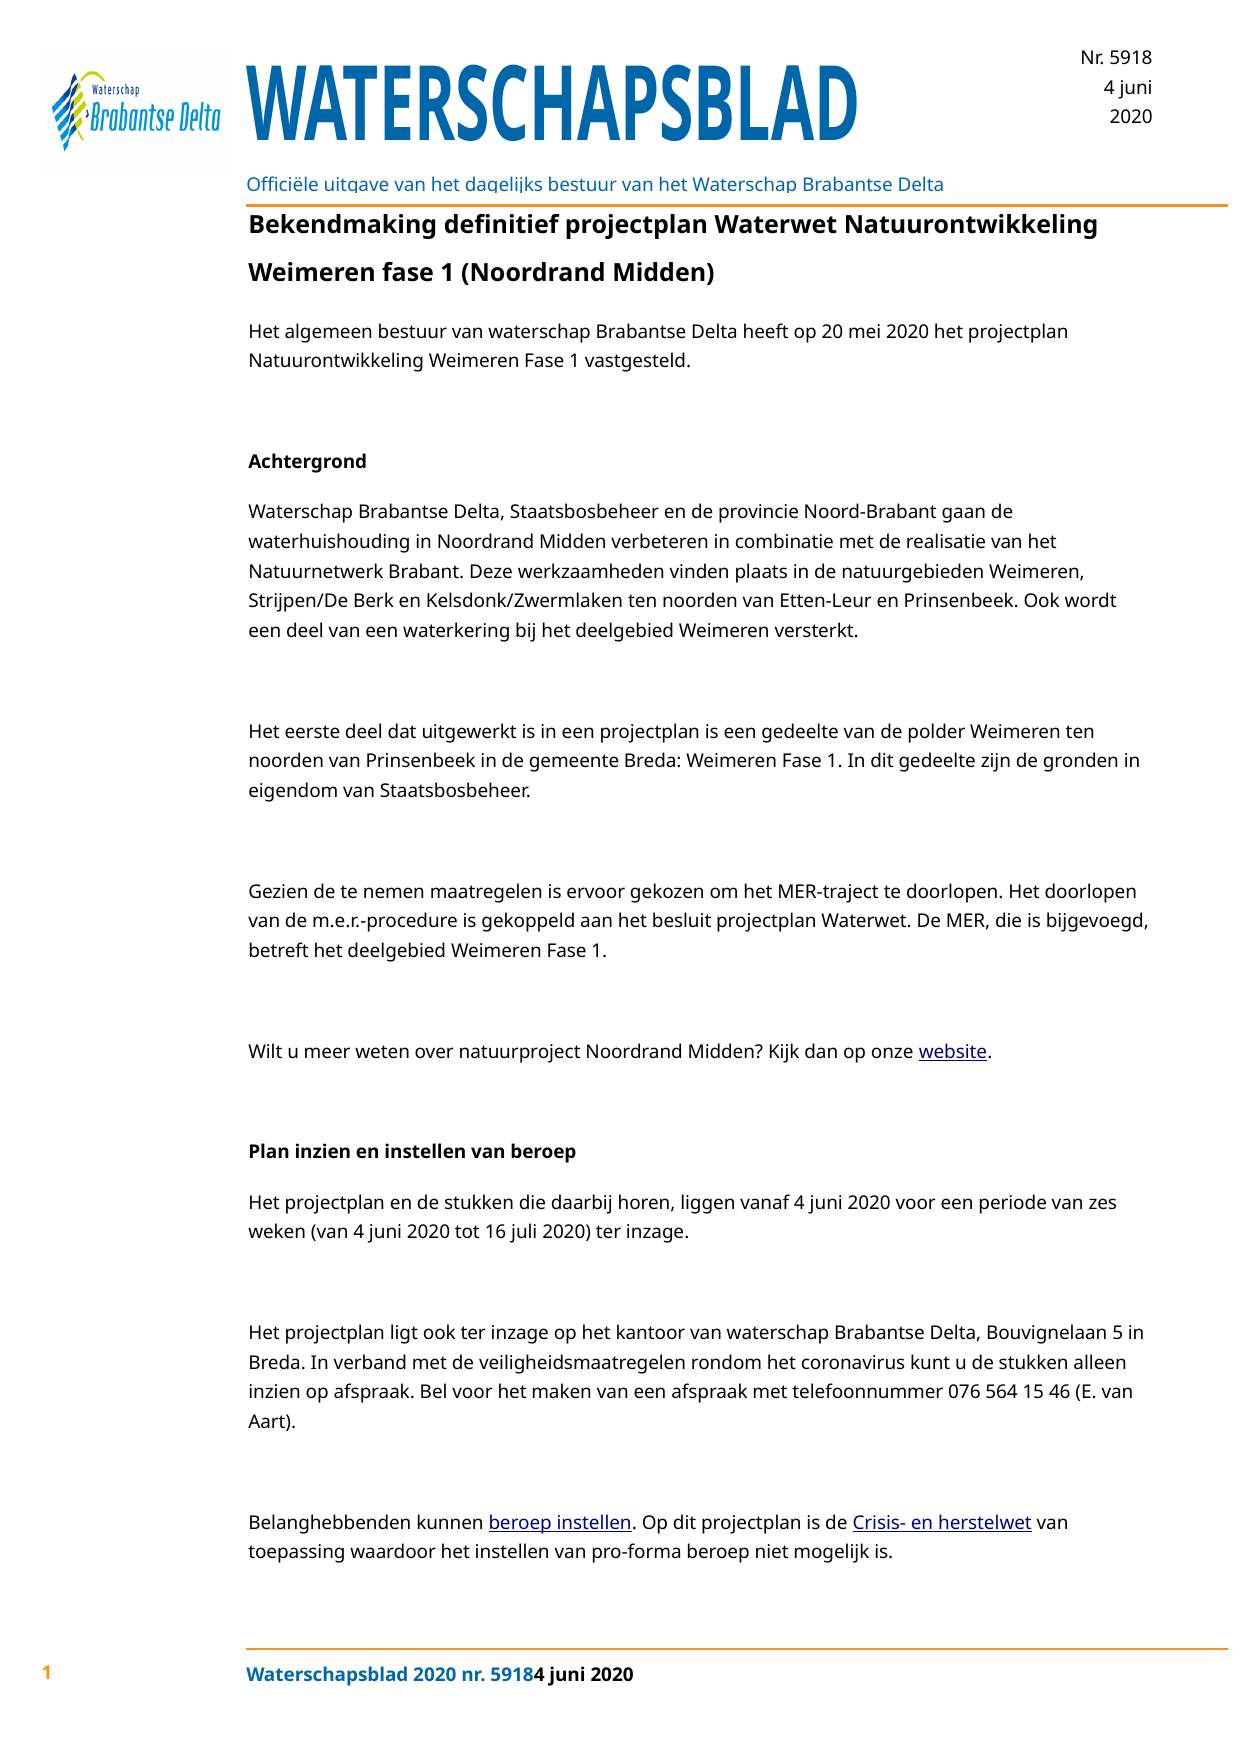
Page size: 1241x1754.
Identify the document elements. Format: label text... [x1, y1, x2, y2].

text Bekendmaking definitief projectplan Waterwet Natuurontwikkeling Weimeren fase 1 (Noordrand Midden) [248, 207, 1152, 288]
text Plan inzien en instellen van beroep [248, 1139, 1152, 1164]
text Waterschap Brabantse Delta, Staatsbosbeheer en de provincie Noord-Brabant gaan de waterhuishouding in Noordrand Midden verbeteren in combinatie met de realisatie van het Natuurnetwerk Brabant. Deze werkzaamheden vinden plaats in de natuurgebieden Weimeren, Strijpen/De Berk en Kelsdonk/Zwermlaken ten noorden van Etten-Leur en Prinsenbeek. Ook wordt een deel van een waterkering bij het deelgebied Weimeren versterkt. [248, 499, 1152, 643]
text Het projectplan ligt ook ter inzage op het kantoor van waterschap Brabantse Delta, Bouvignelaan 5 in Breda. In verband met de veiligheidsmaatregelen rondom het coronavirus kunt u de stukken alleen inzien op afspraak. Bel voor het maken van een afspraak met telefoonnummer 076 564 15 46 (E. van Aart). [248, 1319, 1152, 1434]
text Het eerste deel dat uitgewerkt is in een projectplan is een gedeelte van de polder Weimeren ten noorden van Prinsenbeek in de gemeente Breda: Weimeren Fase 1. In dit gedeelte zijn de gronden in eigendom van Staatsbosbeheer. [248, 718, 1152, 803]
text Gezien de te nemen maatregelen is ervoor gekozen om het MER-traject te doorlopen. Het doorlopen van de m.e.r.-procedure is gekoppeld aan het besluit projectplan Waterwet. De MER, die is bijgevoegd, betreft het deelgebied Weimeren Fase 1. [248, 878, 1152, 963]
text Het algemeen bestuur van waterschap Brabantse Delta heeft op 20 mei 2020 het projectplan Natuurontwikkeling Weimeren Fase 1 vastgesteld. [248, 318, 1152, 373]
picture [41, 47, 231, 172]
text Wilt u meer weten over natuurproject Noordrand Midden? Kijk dan op onze website. [248, 1038, 1152, 1064]
text Het projectplan en de stukken die daarbij horen, liggen vanaf 4 juni 2020 voor een periode van zes weken (van 4 juni 2020 tot 16 juli 2020) ter inzage. [248, 1189, 1152, 1244]
text Achtergrond [248, 448, 1152, 474]
text Belanghebbenden kunnen beroep instellen. Op dit projectplan is de Crisis- en herstelwet van toepassing waardoor het instellen van pro-forma beroep niet mogelijk is. [248, 1509, 1152, 1564]
